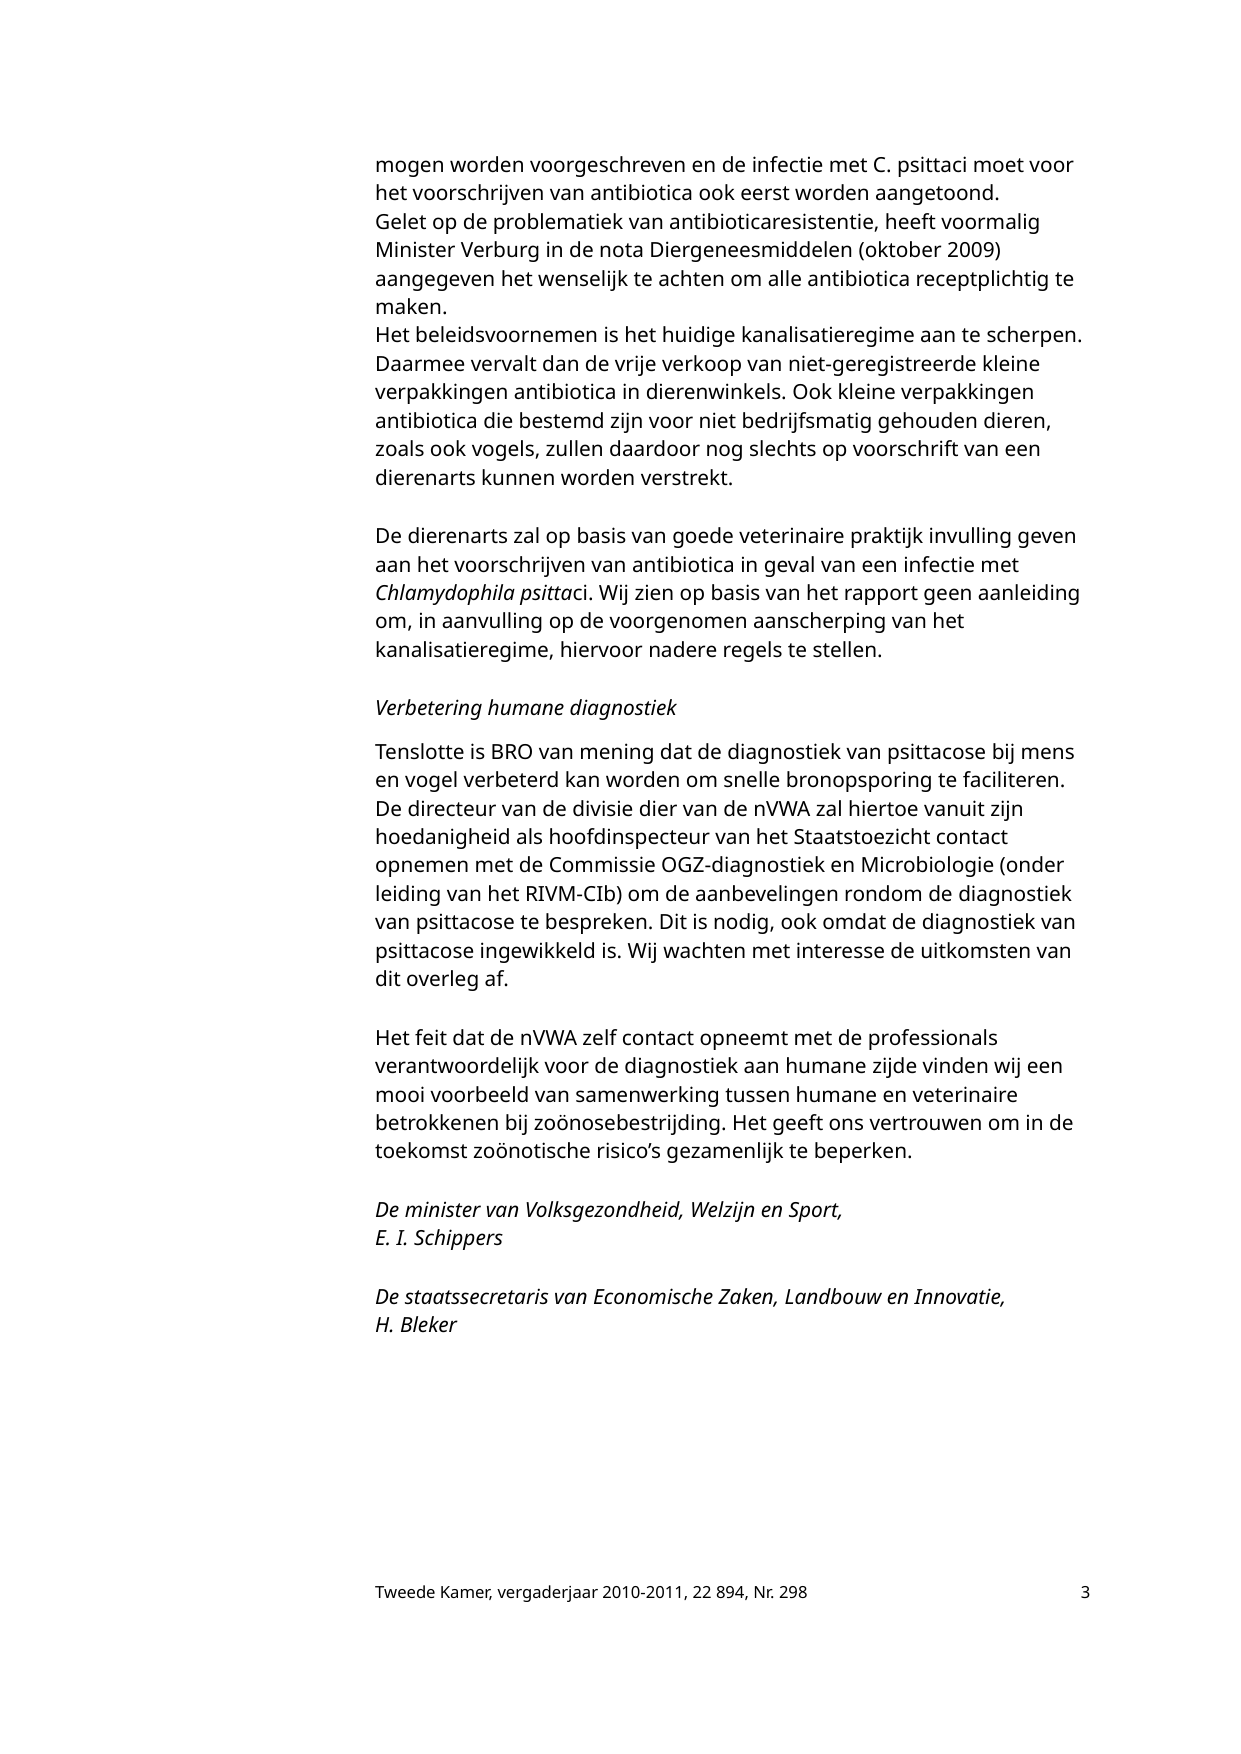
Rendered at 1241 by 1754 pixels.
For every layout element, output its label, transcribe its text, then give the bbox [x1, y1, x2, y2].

text De dierenarts zal op basis van goede veterinaire praktijk invulling geven aan het voorschrijven van antibiotica in geval van een infectie met Chlamydophila psittaci. Wij zien op basis van het rapport geen aanleiding om, in aanvulling op de voorgenomen aanscherping van het kanalisatieregime, hiervoor nadere regels te stellen. [375, 521, 1090, 663]
text Gelet op de problematiek van antibioticaresistentie, heeft voormalig Minister Verburg in de nota Diergeneesmiddelen (oktober 2009) aangegeven het wenselijk te achten om alle antibiotica receptplichtig te maken. [375, 207, 1090, 321]
text De staatssecretaris van Economische Zaken, Landbouw en Innovatie, [375, 1282, 1090, 1310]
text Het beleidsvoornemen is het huidige kanalisatieregime aan te scherpen. Daarmee vervalt dan de vrije verkoop van niet-geregistreerde kleine verpakkingen antibiotica in dierenwinkels. Ook kleine verpakkingen antibiotica die bestemd zijn voor niet bedrijfsmatig gehouden dieren, zoals ook vogels, zullen daardoor nog slechts op voorschrift van een dierenarts kunnen worden verstrekt. [375, 321, 1090, 491]
text E. I. Schippers [375, 1223, 1090, 1252]
text mogen worden voorgeschreven en de infectie met C. psittaci moet voor het voorschrijven van antibiotica ook eerst worden aangetoond. [375, 150, 1090, 207]
text De minister van Volksgezondheid, Welzijn en Sport, [375, 1195, 1090, 1223]
text Tenslotte is BRO van mening dat de diagnostiek van psittacose bij mens en vogel verbeterd kan worden om snelle bronopsporing te faciliteren. De directeur van de divisie dier van de nVWA zal hiertoe vanuit zijn hoedanigheid als hoofdinspecteur van het Staatstoezicht contact opnemen met de Commissie OGZ-diagnostiek en Microbiologie (onder leiding van het RIVM-CIb) om de aanbevelingen rondom de diagnostiek van psittacose te bespreken. Dit is nodig, ook omdat de diagnostiek van psittacose ingewikkeld is. Wij wachten met interesse de uitkomsten van dit overleg af. [375, 737, 1090, 993]
text Het feit dat de nVWA zelf contact opneemt met de professionals verantwoordelijk voor de diagnostiek aan humane zijde vinden wij een mooi voorbeeld van samenwerking tussen humane en veterinaire betrokkenen bij zoönosebestrijding. Het geeft ons vertrouwen om in de toekomst zoönotische risico’s gezamenlijk te beperken. [375, 1023, 1090, 1165]
text Verbetering humane diagnostiek [375, 693, 1090, 722]
text H. Bleker [375, 1310, 1090, 1339]
